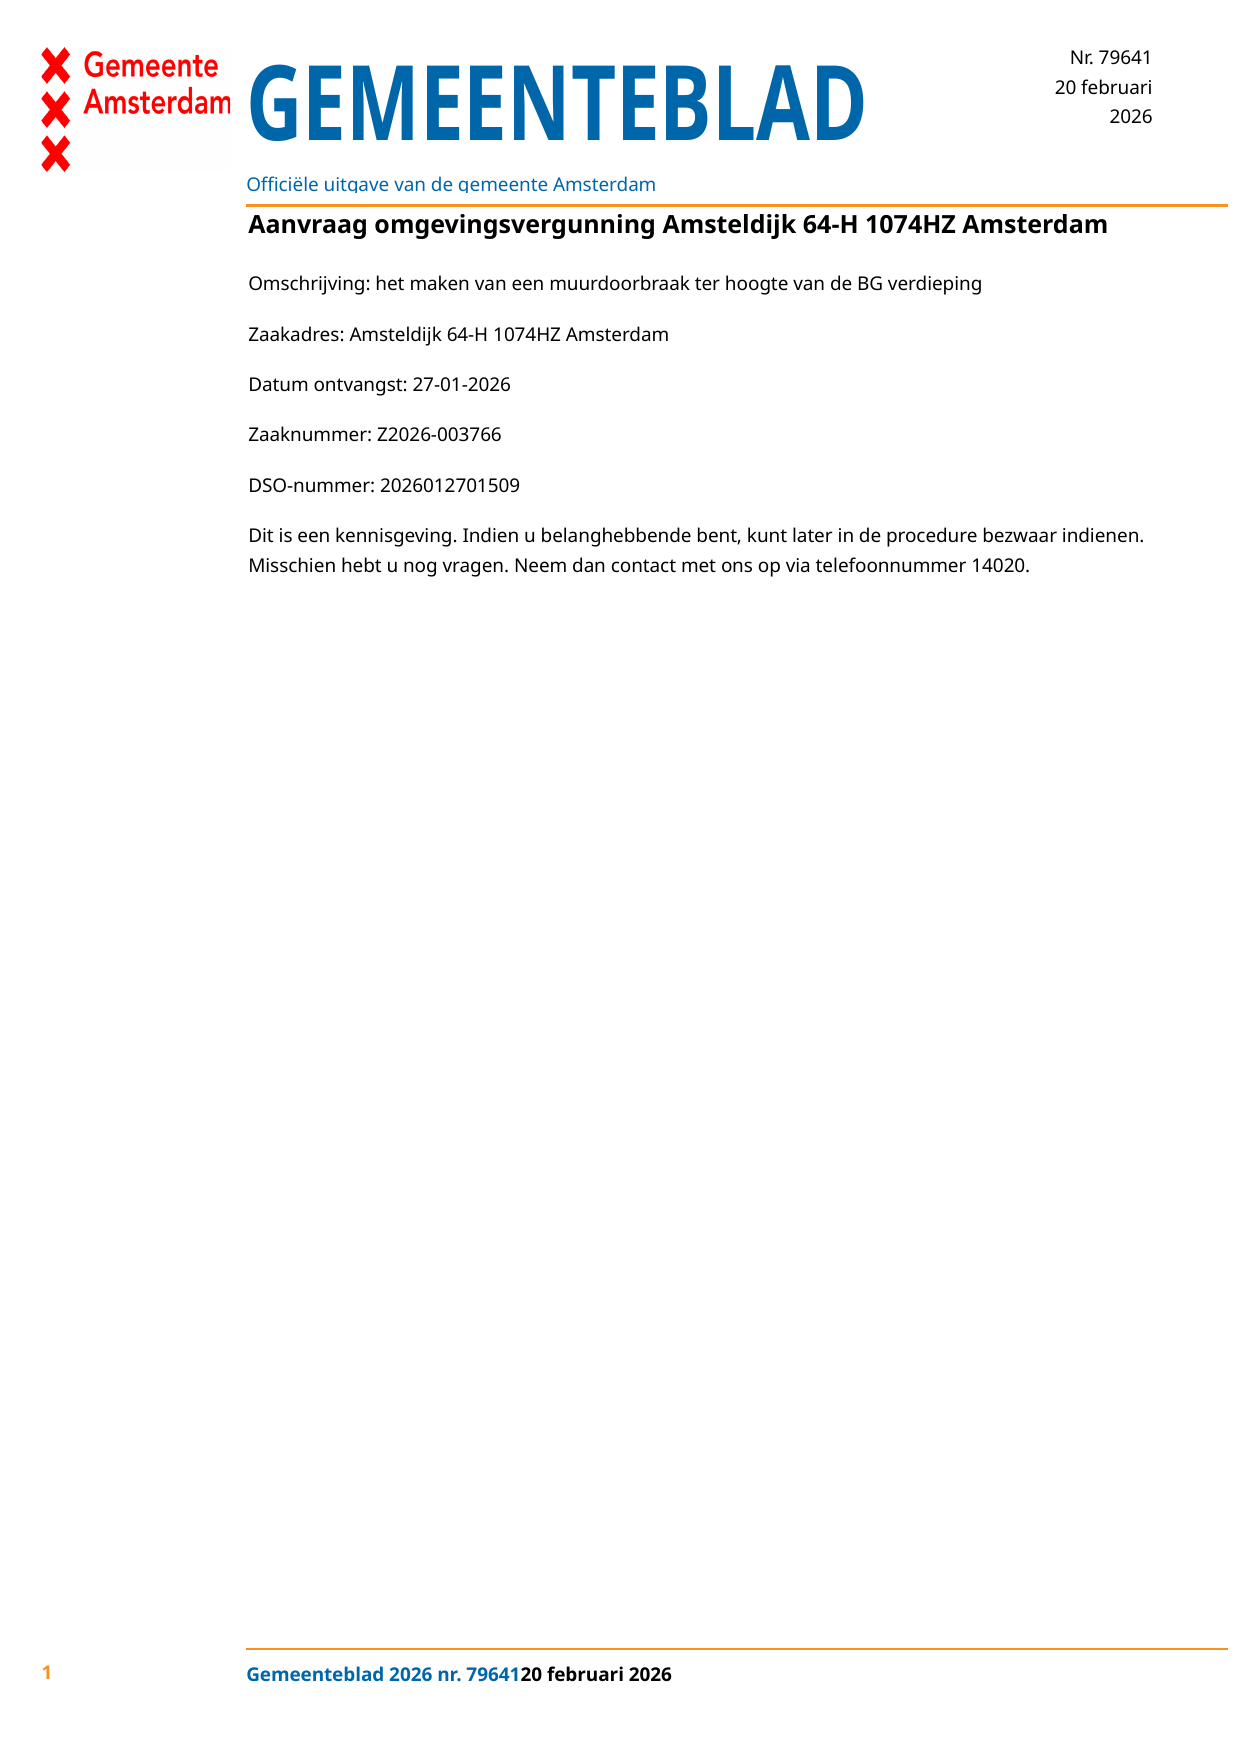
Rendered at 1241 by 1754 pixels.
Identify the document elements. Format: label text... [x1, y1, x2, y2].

text Zaaknummer: Z2026-003766 [248, 422, 1152, 447]
text Dit is een kennisgeving. Indien u belanghebbende bent, kunt later in de procedure bezwaar indienen. Misschien hebt u nog vragen. Neem dan contact met ons op via telefoonnummer 14020. [248, 522, 1152, 578]
text Omschrijving: het maken van een muurdoorbraak ter hoogte van de BG verdieping [248, 270, 1152, 296]
picture [41, 47, 231, 172]
text Zaakadres: Amsteldijk 64-H 1074HZ Amsterdam [248, 321, 1152, 346]
text Aanvraag omgevingsvergunning Amsteldijk 64-H 1074HZ Amsterdam [248, 207, 1152, 241]
text DSO-nummer: 2026012701509 [248, 472, 1152, 498]
text Datum ontvangst: 27-01-2026 [248, 371, 1152, 397]
